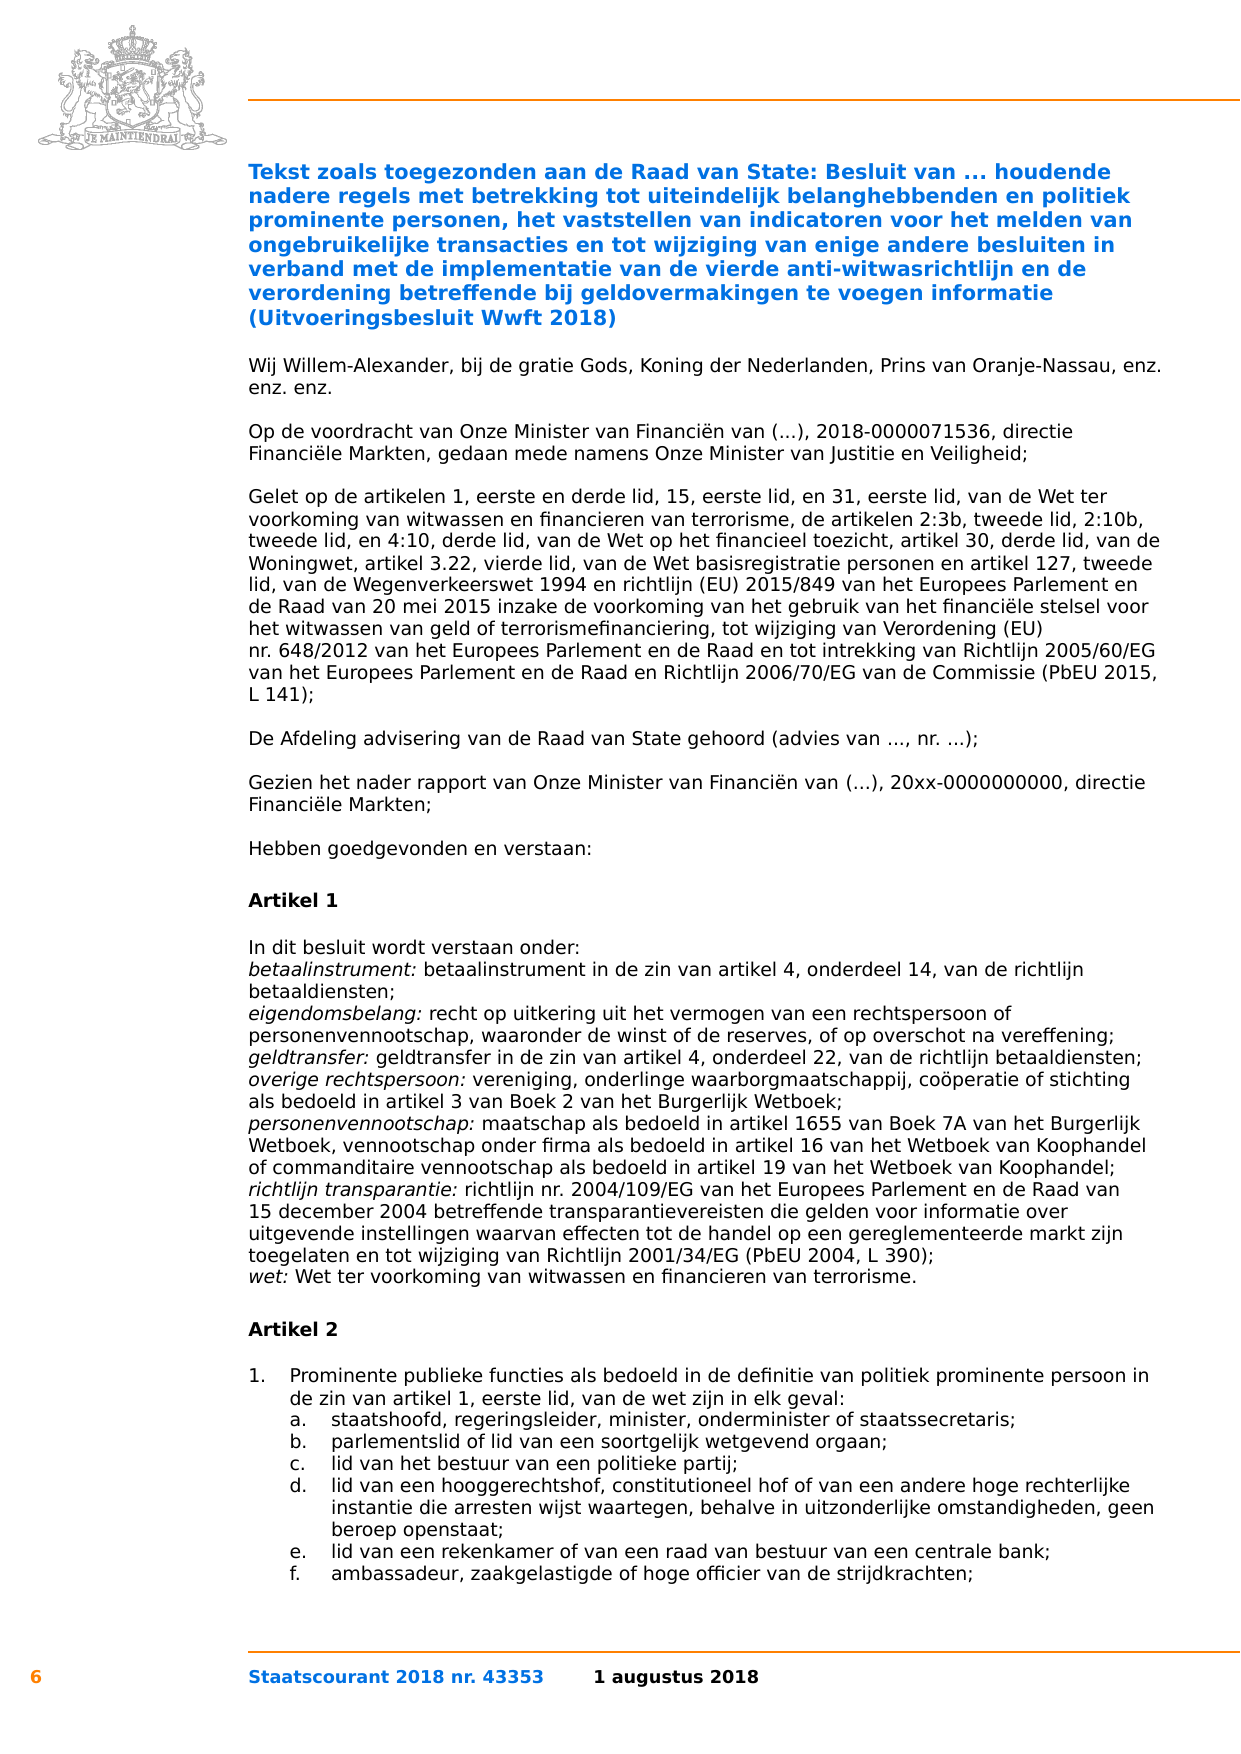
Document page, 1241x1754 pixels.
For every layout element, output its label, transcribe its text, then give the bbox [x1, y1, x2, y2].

subtitle Tekst zoals toegezonden aan de Raad van State: Besluit van ... houdende nadere regels met betrekking tot uiteindelijk belanghebbenden en politiek prominente personen, het vaststellen van indicatoren voor het melden van ongebruikelijke transacties en tot wijziging van enige andere besluiten in verband met de implementatie van de vierde anti-witwasrichtlijn en de verordening betreffende bij geldovermakingen te voegen informatie (Uitvoeringsbesluit Wwft 2018) [248, 160, 1163, 330]
text eigendomsbelang: recht op uitkering uit het vermogen van een rechtspersoon of personenvennootschap, waaronder de winst of de reserves, of op overschot na vereffening; [248, 1003, 1163, 1047]
text wet: Wet ter voorkoming van witwassen en financieren van terrorisme. [248, 1266, 1163, 1288]
subtitle Artikel 1 [248, 890, 1163, 912]
picture [38, 25, 227, 150]
text overige rechtspersoon: vereniging, onderlinge waarborgmaatschappij, coöperatie of stichting als bedoeld in artikel 3 van Boek 2 van het Burgerlijk Wetboek; [248, 1069, 1163, 1113]
text Gezien het nader rapport van Onze Minister van Financiën van (...), 20xx-0000000000, directie Financiële Markten; [248, 772, 1163, 816]
text personenvennootschap: maatschap als bedoeld in artikel 1655 van Boek 7A van het Burgerlijk Wetboek, vennootschap onder firma als bedoeld in artikel 16 van het Wetboek van Koophandel of commanditaire vennootschap als bedoeld in artikel 19 van het Wetboek van Koophandel; [248, 1113, 1163, 1178]
text b. parlementslid of lid van een soortgelijk wetgevend orgaan; [289, 1431, 1163, 1453]
text Gelet op de artikelen 1, eerste en derde lid, 15, eerste lid, en 31, eerste lid, van de Wet ter voorkoming van witwassen en financieren van terrorisme, de artikelen 2:3b, tweede lid, 2:10b, tweede lid, en 4:10, derde lid, van de Wet op het financieel toezicht, artikel 30, derde lid, van de Woningwet, artikel 3.22, vierde lid, van de Wet basisregistratie personen en artikel 127, tweede lid, van de Wegenverkeerswet 1994 en richtlijn (EU) 2015/849 van het Europees Parlement en de Raad van 20 mei 2015 inzake de voorkoming van het gebruik van het financiële stelsel voor het witwassen van geld of terrorismefinanciering, tot wijziging van Verordening (EU) nr. 648/2012 van het Europees Parlement en de Raad en tot intrekking van Richtlijn 2005/60/EG van het Europees Parlement en de Raad en Richtlijn 2006/70/EG van de Commissie (PbEU 2015, L 141); [248, 486, 1163, 706]
text geldtransfer: geldtransfer in de zin van artikel 4, onderdeel 22, van de richtlijn betaaldiensten; [248, 1047, 1163, 1069]
text 1. Prominente publieke functies als bedoeld in de definitie van politiek prominente persoon in de zin van artikel 1, eerste lid, van de wet zijn in elk geval: [248, 1365, 1163, 1409]
text d. lid van een hooggerechtshof, constitutioneel hof of van een andere hoge rechterlijke instantie die arresten wijst waartegen, behalve in uitzonderlijke omstandigheden, geen beroep openstaat; [289, 1475, 1163, 1541]
text e. lid van een rekenkamer of van een raad van bestuur van een centrale bank; [289, 1541, 1163, 1563]
text a. staatshoofd, regeringsleider, minister, onderminister of staatssecretaris; [289, 1409, 1163, 1431]
text richtlijn transparantie: richtlijn nr. 2004/109/EG van het Europees Parlement en de Raad van 15 december 2004 betreffende transparantievereisten die gelden voor informatie over uitgevende instellingen waarvan effecten tot de handel op een gereglementeerde markt zijn toegelaten en tot wijziging van Richtlijn 2001/34/EG (PbEU 2004, L 390); [248, 1178, 1163, 1266]
text c. lid van het bestuur van een politieke partij; [289, 1453, 1163, 1475]
text Wij Willem-Alexander, bij de gratie Gods, Koning der Nederlanden, Prins van Oranje-Nassau, enz. enz. enz. [248, 355, 1163, 399]
text Hebben goedgevonden en verstaan: [248, 838, 1163, 860]
text betaalinstrument: betaalinstrument in de zin van artikel 4, onderdeel 14, van de richtlijn betaaldiensten; [248, 959, 1163, 1003]
text f. ambassadeur, zaakgelastigde of hoge officier van de strijdkrachten; [289, 1563, 1163, 1585]
text In dit besluit wordt verstaan onder: [248, 937, 1163, 959]
text Op de voordracht van Onze Minister van Financiën van (...), 2018-0000071536, directie Financiële Markten, gedaan mede namens Onze Minister van Justitie en Veiligheid; [248, 421, 1163, 464]
text De Afdeling advisering van de Raad van State gehoord (advies van ..., nr. ...); [248, 728, 1163, 750]
subtitle Artikel 2 [248, 1318, 1163, 1340]
